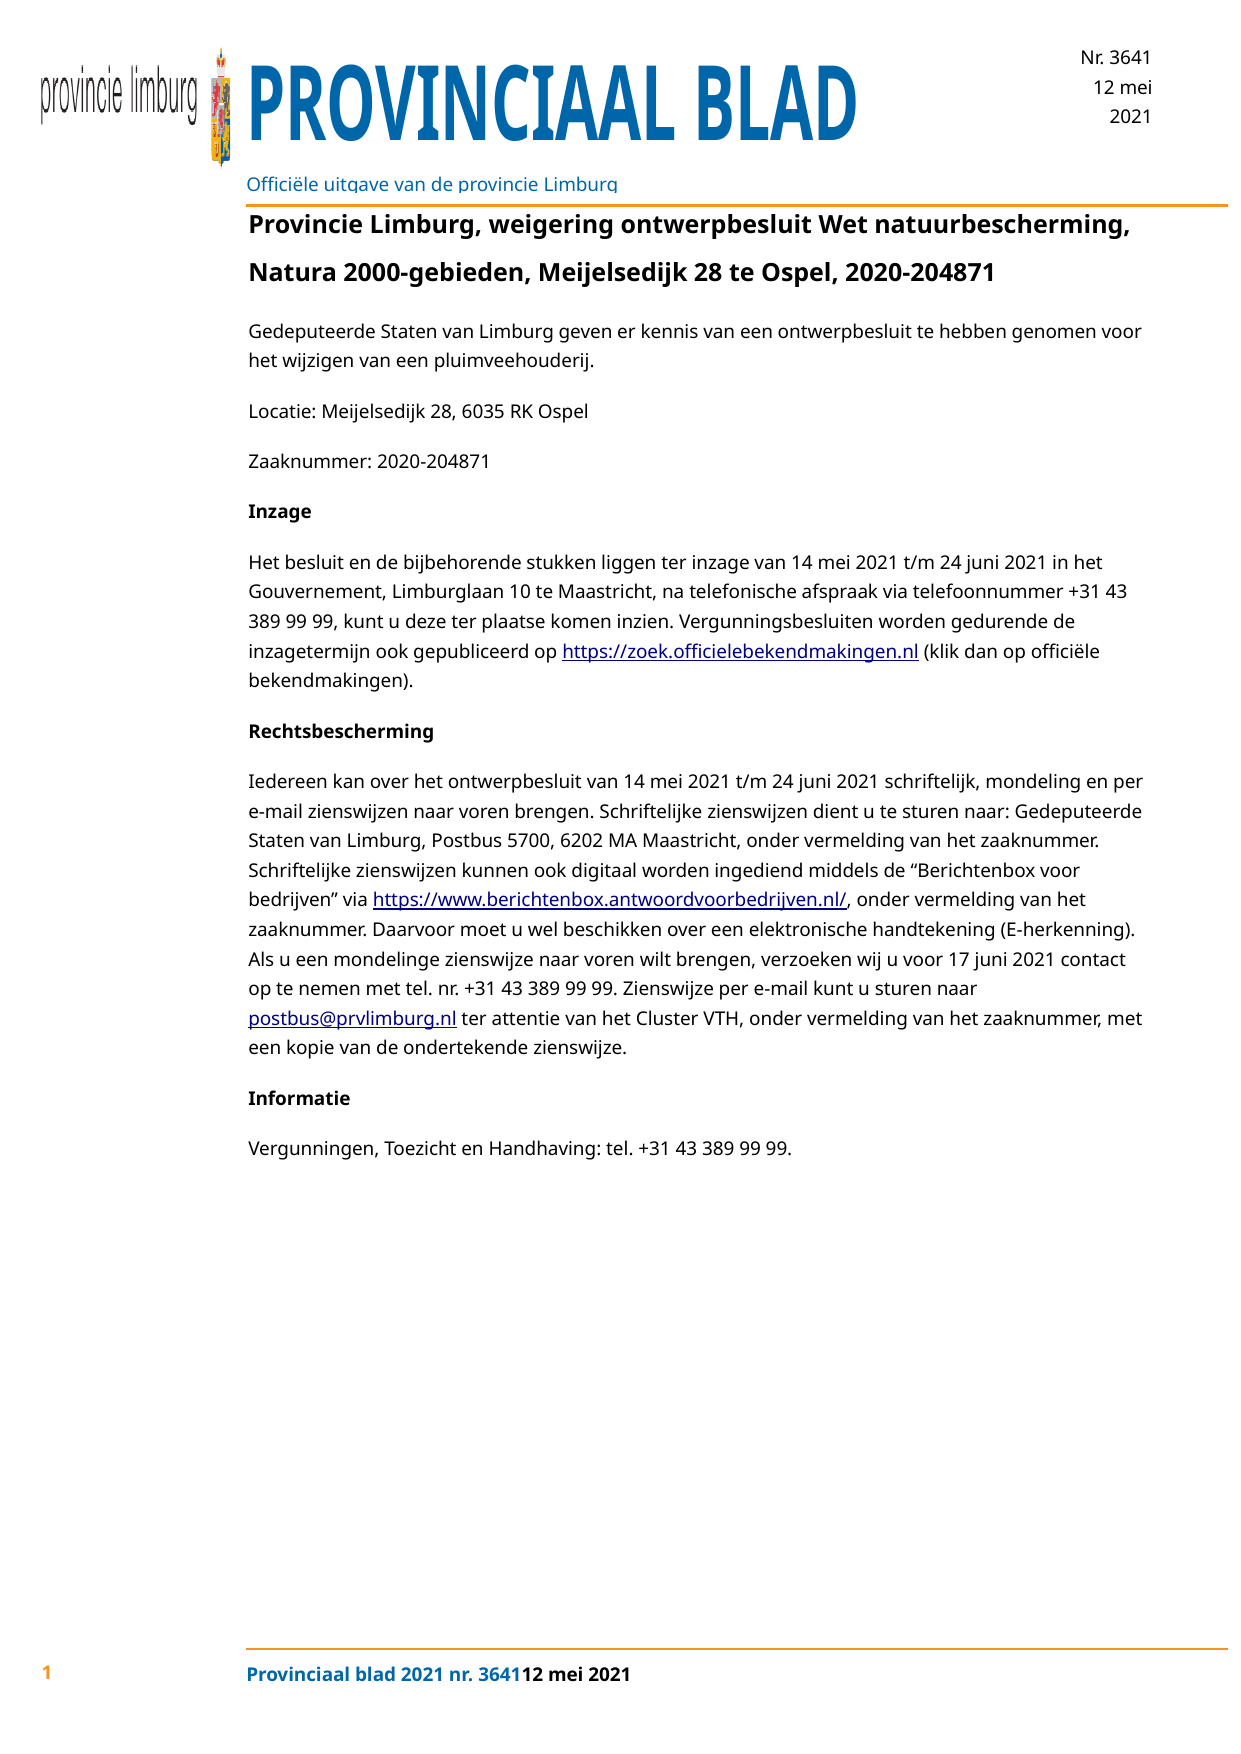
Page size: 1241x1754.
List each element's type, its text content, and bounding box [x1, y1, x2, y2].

picture [41, 47, 231, 172]
text Het besluit en de bijbehorende stukken liggen ter inzage van 14 mei 2021 t/m 24 juni 2021 in het Gouvernement, Limburglaan 10 te Maastricht, na telefonische afspraak via telefoonnummer +31 43 389 99 99, kunt u deze ter plaatse komen inzien. Vergunningsbesluiten worden gedurende de inzagetermijn ook gepubliceerd op https://zoek.officielebekendmakingen.nl (klik dan op officiële bekendmakingen). [248, 549, 1152, 693]
text Vergunningen, Toezicht en Handhaving: tel. +31 43 389 99 99. [248, 1135, 1152, 1161]
text Inzage [248, 499, 1152, 524]
text Locatie: Meijelsedijk 28, 6035 RK Ospel [248, 398, 1152, 424]
text Zaaknummer: 2020-204871 [248, 448, 1152, 474]
text Iedereen kan over het ontwerpbesluit van 14 mei 2021 t/m 24 juni 2021 schriftelijk, mondeling en per e-mail zienswijzen naar voren brengen. Schriftelijke zienswijzen dient u te sturen naar: Gedeputeerde Staten van Limburg, Postbus 5700, 6202 MA Maastricht, onder vermelding van het zaaknummer. Schriftelijke zienswijzen kunnen ook digitaal worden ingediend middels de “Berichtenbox voor bedrijven” via https://www.berichtenbox.antwoordvoorbedrijven.nl/, onder vermelding van het zaaknummer. Daarvoor moet u wel beschikken over een elektronische handtekening (E-herkenning). Als u een mondelinge zienswijze naar voren wilt brengen, verzoeken wij u voor 17 juni 2021 contact op te nemen met tel. nr. +31 43 389 99 99. Zienswijze per e-mail kunt u sturen naar postbus@prvlimburg.nl ter attentie van het Cluster VTH, onder vermelding van het zaaknummer, met een kopie van de ondertekende zienswijze. [248, 768, 1152, 1060]
text Rechtsbescherming [248, 718, 1152, 744]
text Provincie Limburg, weigering ontwerpbesluit Wet natuurbescherming, Natura 2000-gebieden, Meijelsedijk 28 te Ospel, 2020-204871 [248, 207, 1152, 288]
text Gedeputeerde Staten van Limburg geven er kennis van een ontwerpbesluit te hebben genomen voor het wijzigen van een pluimveehouderij. [248, 318, 1152, 373]
text Informatie [248, 1085, 1152, 1111]
